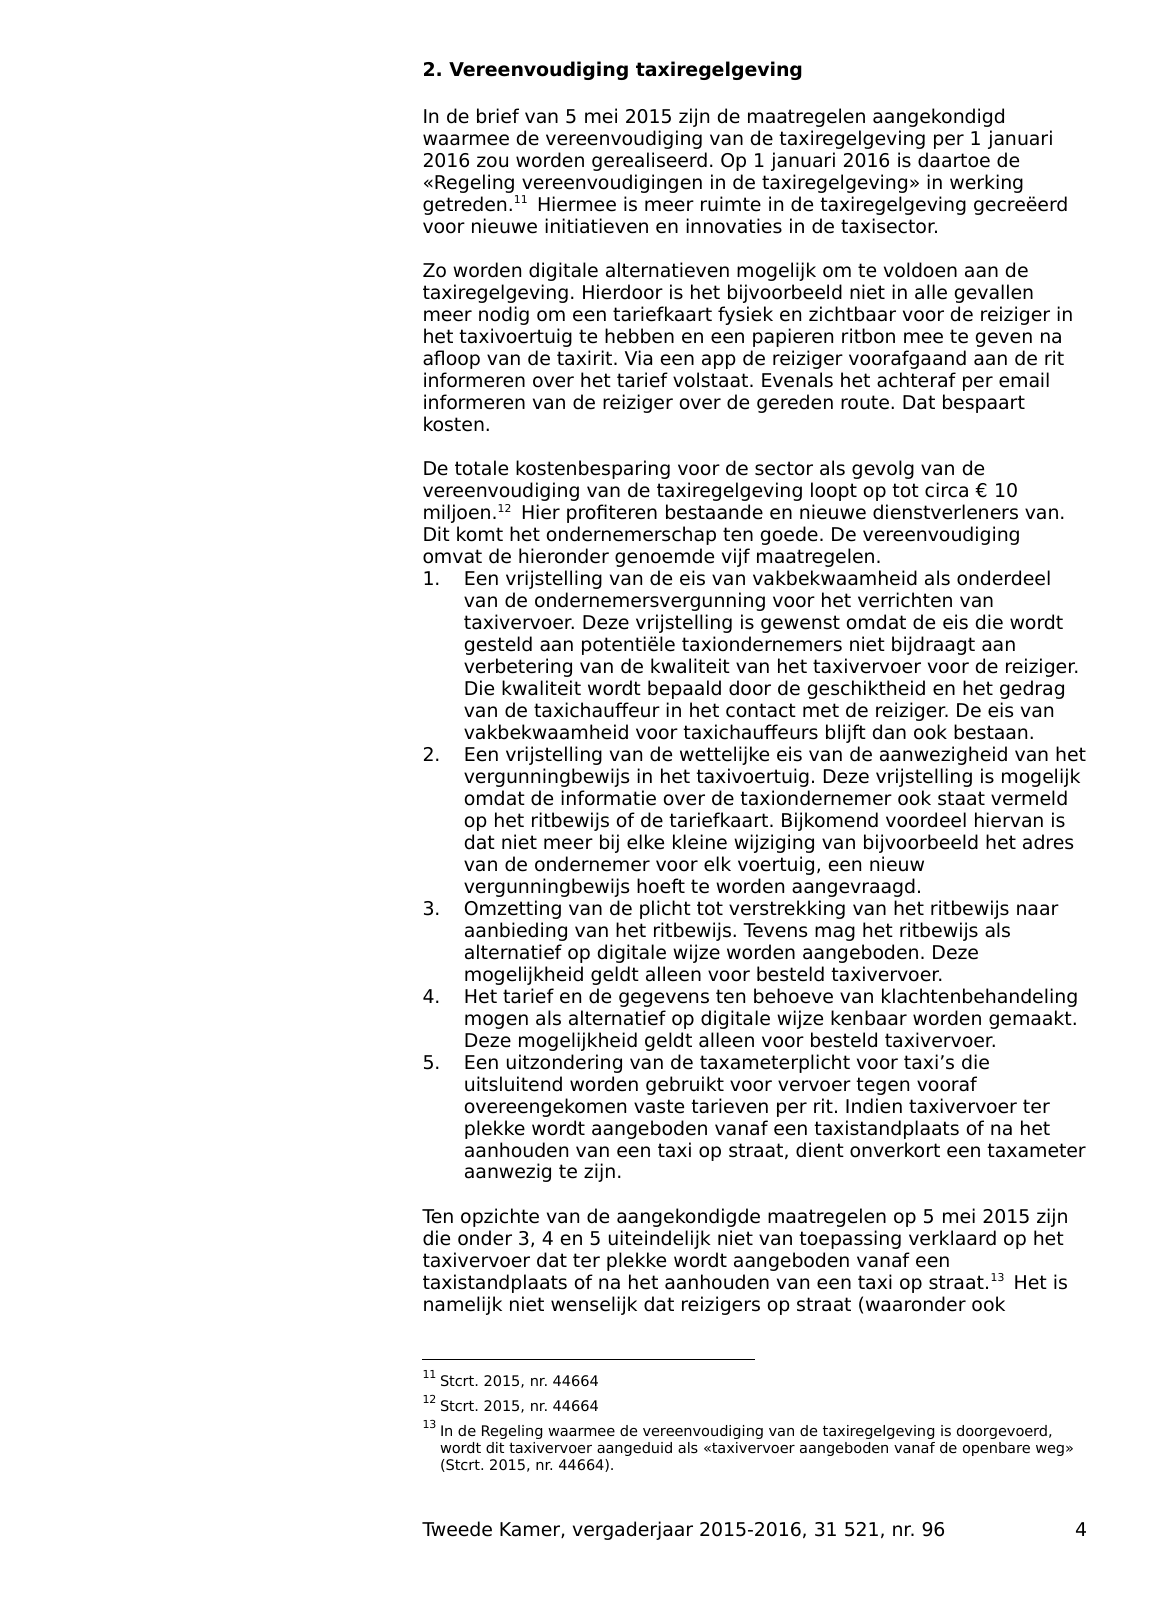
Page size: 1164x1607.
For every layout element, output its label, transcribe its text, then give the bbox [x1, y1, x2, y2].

text 5. Een uitzondering van de taxameterplicht voor taxi’s die uitsluitend worden gebruikt voor vervoer tegen vooraf overeengekomen vaste tarieven per rit. Indien taxivervoer ter plekke wordt aangeboden vanaf een taxistandplaats of na het aanhouden van een taxi op straat, dient onverkort een taxameter aanwezig te zijn. [422, 1052, 1087, 1183]
text 4. Het tarief en de gegevens ten behoeve van klachtenbehandeling mogen als alternatief op digitale wijze kenbaar worden gemaakt. Deze mogelijkheid geldt alleen voor besteld taxivervoer. [422, 986, 1087, 1052]
text Stcrt. 2015, nr. 44664 [422, 1368, 1087, 1391]
text In de Regeling waarmee de vereenvoudiging van de taxiregelgeving is doorgevoerd, wordt dit taxivervoer aangeduid als «taxivervoer aangeboden vanaf de openbare weg» (Stcrt. 2015, nr. 44664). [422, 1418, 1087, 1474]
text De totale kostenbesparing voor de sector als gevolg van de vereenvoudiging van de taxiregelgeving loopt op tot circa € 10 miljoen. Hier profiteren bestaande en nieuwe dienstverleners van. Dit komt het ondernemerschap ten goede. De vereenvoudiging omvat de hieronder genoemde vijf maatregelen. [422, 458, 1087, 568]
text Stcrt. 2015, nr. 44664 [422, 1393, 1087, 1416]
text Ten opzichte van de aangekondigde maatregelen op 5 mei 2015 zijn die onder 3, 4 en 5 uiteindelijk niet van toepassing verklaard op het taxivervoer dat ter plekke wordt aangeboden vanaf een taxistandplaats of na het aanhouden van een taxi op straat. Het is namelijk niet wenselijk dat reizigers op straat (waaronder ook [422, 1206, 1087, 1316]
subtitle 2. Vereenvoudiging taxiregelgeving [422, 59, 1087, 81]
text Zo worden digitale alternatieven mogelijk om te voldoen aan de taxiregelgeving. Hierdoor is het bijvoorbeeld niet in alle gevallen meer nodig om een tariefkaart fysiek en zichtbaar voor de reiziger in het taxivoertuig te hebben en een papieren ritbon mee te geven na afloop van de taxirit. Via een app de reiziger voorafgaand aan de rit informeren over het tarief volstaat. Evenals het achteraf per email informeren van de reiziger over de gereden route. Dat bespaart kosten. [422, 260, 1087, 436]
text 2. Een vrijstelling van de wettelijke eis van de aanwezigheid van het vergunningbewijs in het taxivoertuig. Deze vrijstelling is mogelijk omdat de informatie over de taxiondernemer ook staat vermeld op het ritbewijs of de tariefkaart. Bijkomend voordeel hiervan is dat niet meer bij elke kleine wijziging van bijvoorbeeld het adres van de ondernemer voor elk voertuig, een nieuw vergunningbewijs hoeft te worden aangevraagd. [422, 744, 1087, 898]
text In de brief van 5 mei 2015 zijn de maatregelen aangekondigd waarmee de vereenvoudiging van de taxiregelgeving per 1 januari 2016 zou worden gerealiseerd. Op 1 januari 2016 is daartoe de «Regeling vereenvoudigingen in de taxiregelgeving» in werking getreden. Hiermee is meer ruimte in de taxiregelgeving gecreëerd voor nieuwe initiatieven en innovaties in de taxisector. [422, 106, 1087, 238]
text 3. Omzetting van de plicht tot verstrekking van het ritbewijs naar aanbieding van het ritbewijs. Tevens mag het ritbewijs als alternatief op digitale wijze worden aangeboden. Deze mogelijkheid geldt alleen voor besteld taxivervoer. [422, 898, 1087, 986]
text 1. Een vrijstelling van de eis van vakbekwaamheid als onderdeel van de ondernemersvergunning voor het verrichten van taxivervoer. Deze vrijstelling is gewenst omdat de eis die wordt gesteld aan potentiële taxiondernemers niet bijdraagt aan verbetering van de kwaliteit van het taxivervoer voor de reiziger. Die kwaliteit wordt bepaald door de geschiktheid en het gedrag van de taxichauffeur in het contact met de reiziger. De eis van vakbekwaamheid voor taxichauffeurs blijft dan ook bestaan. [422, 568, 1087, 744]
